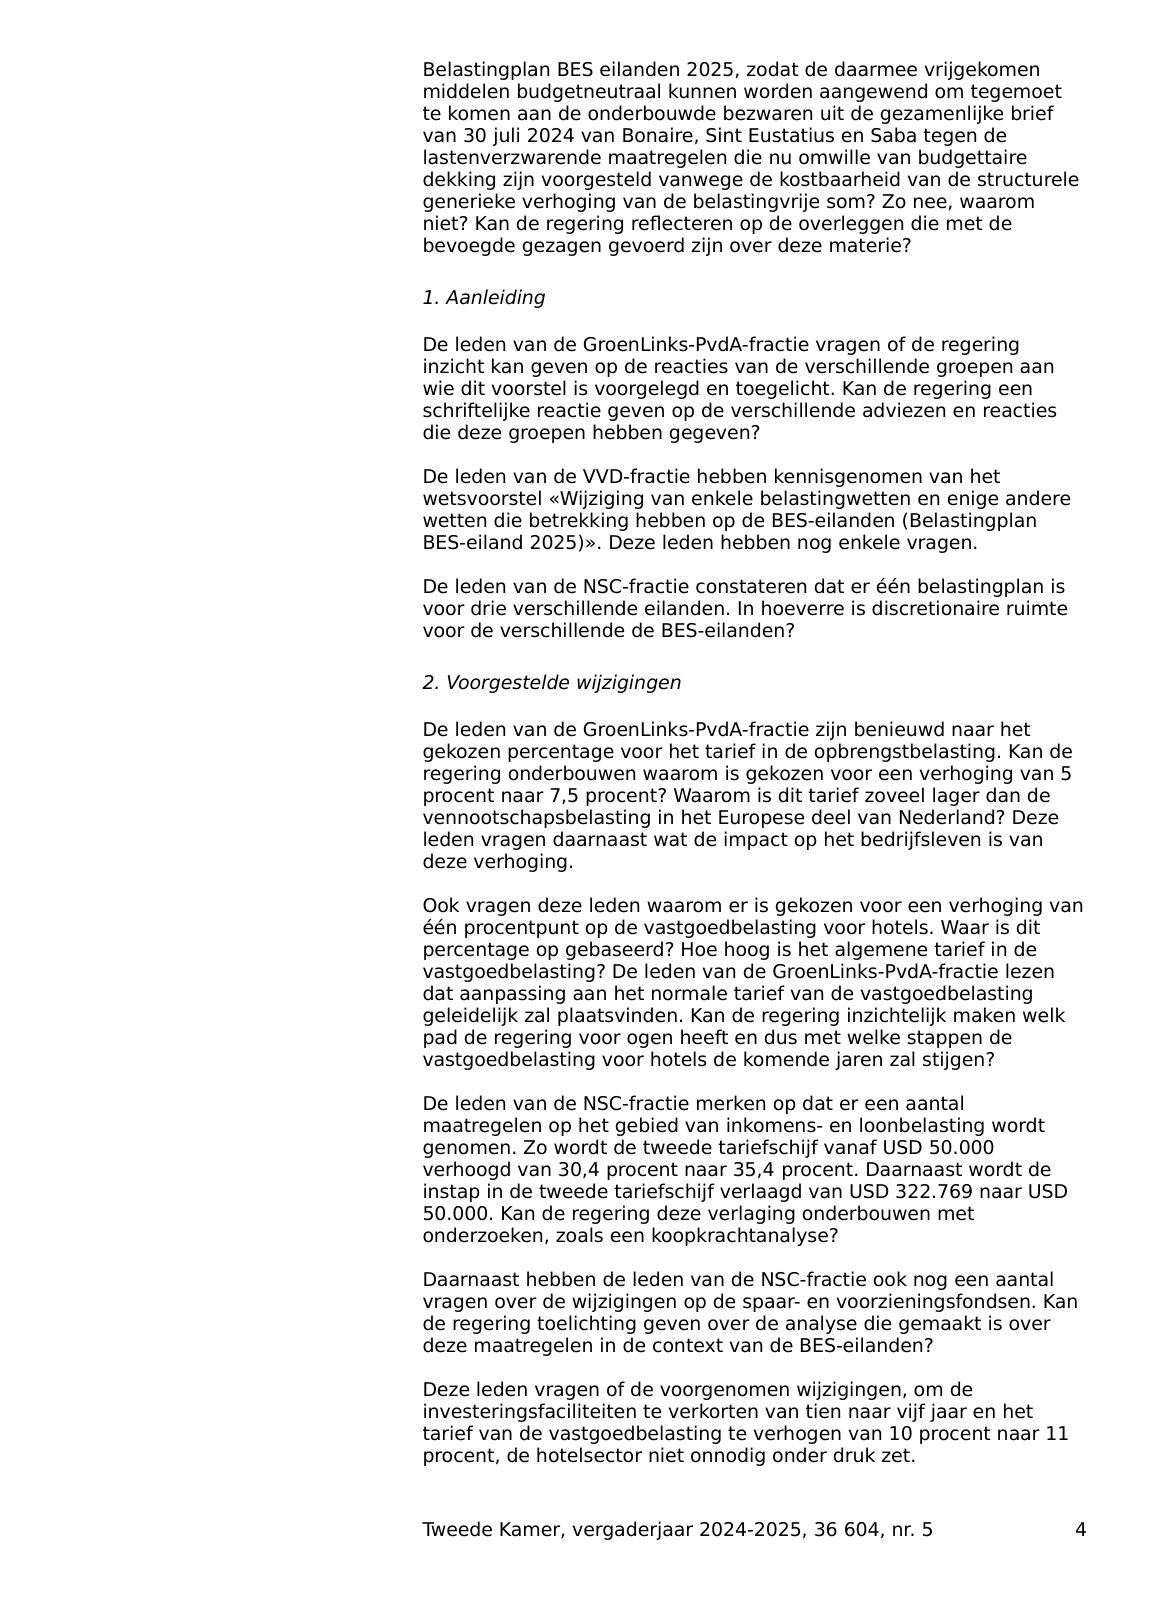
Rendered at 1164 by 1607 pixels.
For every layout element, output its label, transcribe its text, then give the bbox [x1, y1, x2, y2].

text De leden van de GroenLinks-PvdA-fractie vragen of de regering inzicht kan geven op de reacties van de verschillende groepen aan wie dit voorstel is voorgelegd en toegelicht. Kan de regering een schriftelijke reactie geven op de verschillende adviezen en reacties die deze groepen hebben gegeven? [422, 334, 1087, 444]
text De leden van de NSC-fractie constateren dat er één belastingplan is voor drie verschillende eilanden. In hoeverre is discretionaire ruimte voor de verschillende de BES-eilanden? [422, 576, 1087, 642]
text De leden van de GroenLinks-PvdA-fractie zijn benieuwd naar het gekozen percentage voor het tarief in de opbrengstbelasting. Kan de regering onderbouwen waarom is gekozen voor een verhoging van 5 procent naar 7,5 procent? Waarom is dit tarief zoveel lager dan de vennootschapsbelasting in het Europese deel van Nederland? Deze leden vragen daarnaast wat de impact op het bedrijfsleven is van deze verhoging. [422, 719, 1087, 873]
text Ook vragen deze leden waarom er is gekozen voor een verhoging van één procentpunt op de vastgoedbelasting voor hotels. Waar is dit percentage op gebaseerd? Hoe hoog is het algemene tarief in de vastgoedbelasting? De leden van de GroenLinks-PvdA-fractie lezen dat aanpassing aan het normale tarief van de vastgoedbelasting geleidelijk zal plaatsvinden. Kan de regering inzichtelijk maken welk pad de regering voor ogen heeft en dus met welke stappen de vastgoedbelasting voor hotels de komende jaren zal stijgen? [422, 895, 1087, 1071]
subtitle 2. Voorgestelde wijzigingen [422, 672, 1087, 694]
text Deze leden vragen of de voorgenomen wijzigingen, om de investeringsfaciliteiten te verkorten van tien naar vijf jaar en het tarief van de vastgoedbelasting te verhogen van 10 procent naar 11 procent, de hotelsector niet onnodig onder druk zet. [422, 1379, 1087, 1467]
text Belastingplan BES eilanden 2025, zodat de daarmee vrijgekomen middelen budgetneutraal kunnen worden aangewend om tegemoet te komen aan de onderbouwde bezwaren uit de gezamenlijke brief van 30 juli 2024 van Bonaire, Sint Eustatius en Saba tegen de lastenverzwarende maatregelen die nu omwille van budgettaire dekking zijn voorgesteld vanwege de kostbaarheid van de structurele generieke verhoging van de belastingvrije som? Zo nee, waarom niet? Kan de regering reflecteren op de overleggen die met de bevoegde gezagen gevoerd zijn over deze materie? [422, 59, 1087, 257]
text Daarnaast hebben de leden van de NSC-fractie ook nog een aantal vragen over de wijzigingen op de spaar- en voorzieningsfondsen. Kan de regering toelichting geven over de analyse die gemaakt is over deze maatregelen in de context van de BES-eilanden? [422, 1269, 1087, 1357]
text De leden van de NSC-fractie merken op dat er een aantal maatregelen op het gebied van inkomens- en loonbelasting wordt genomen. Zo wordt de tweede tariefschijf vanaf USD 50.000 verhoogd van 30,4 procent naar 35,4 procent. Daarnaast wordt de instap in de tweede tariefschijf verlaagd van USD 322.769 naar USD 50.000. Kan de regering deze verlaging onderbouwen met onderzoeken, zoals een koopkrachtanalyse? [422, 1093, 1087, 1247]
subtitle 1. Aanleiding [422, 287, 1087, 309]
text De leden van de VVD-fractie hebben kennisgenomen van het wetsvoorstel «Wijziging van enkele belastingwetten en enige andere wetten die betrekking hebben op de BES-eilanden (Belastingplan BES-eiland 2025)». Deze leden hebben nog enkele vragen. [422, 466, 1087, 554]
